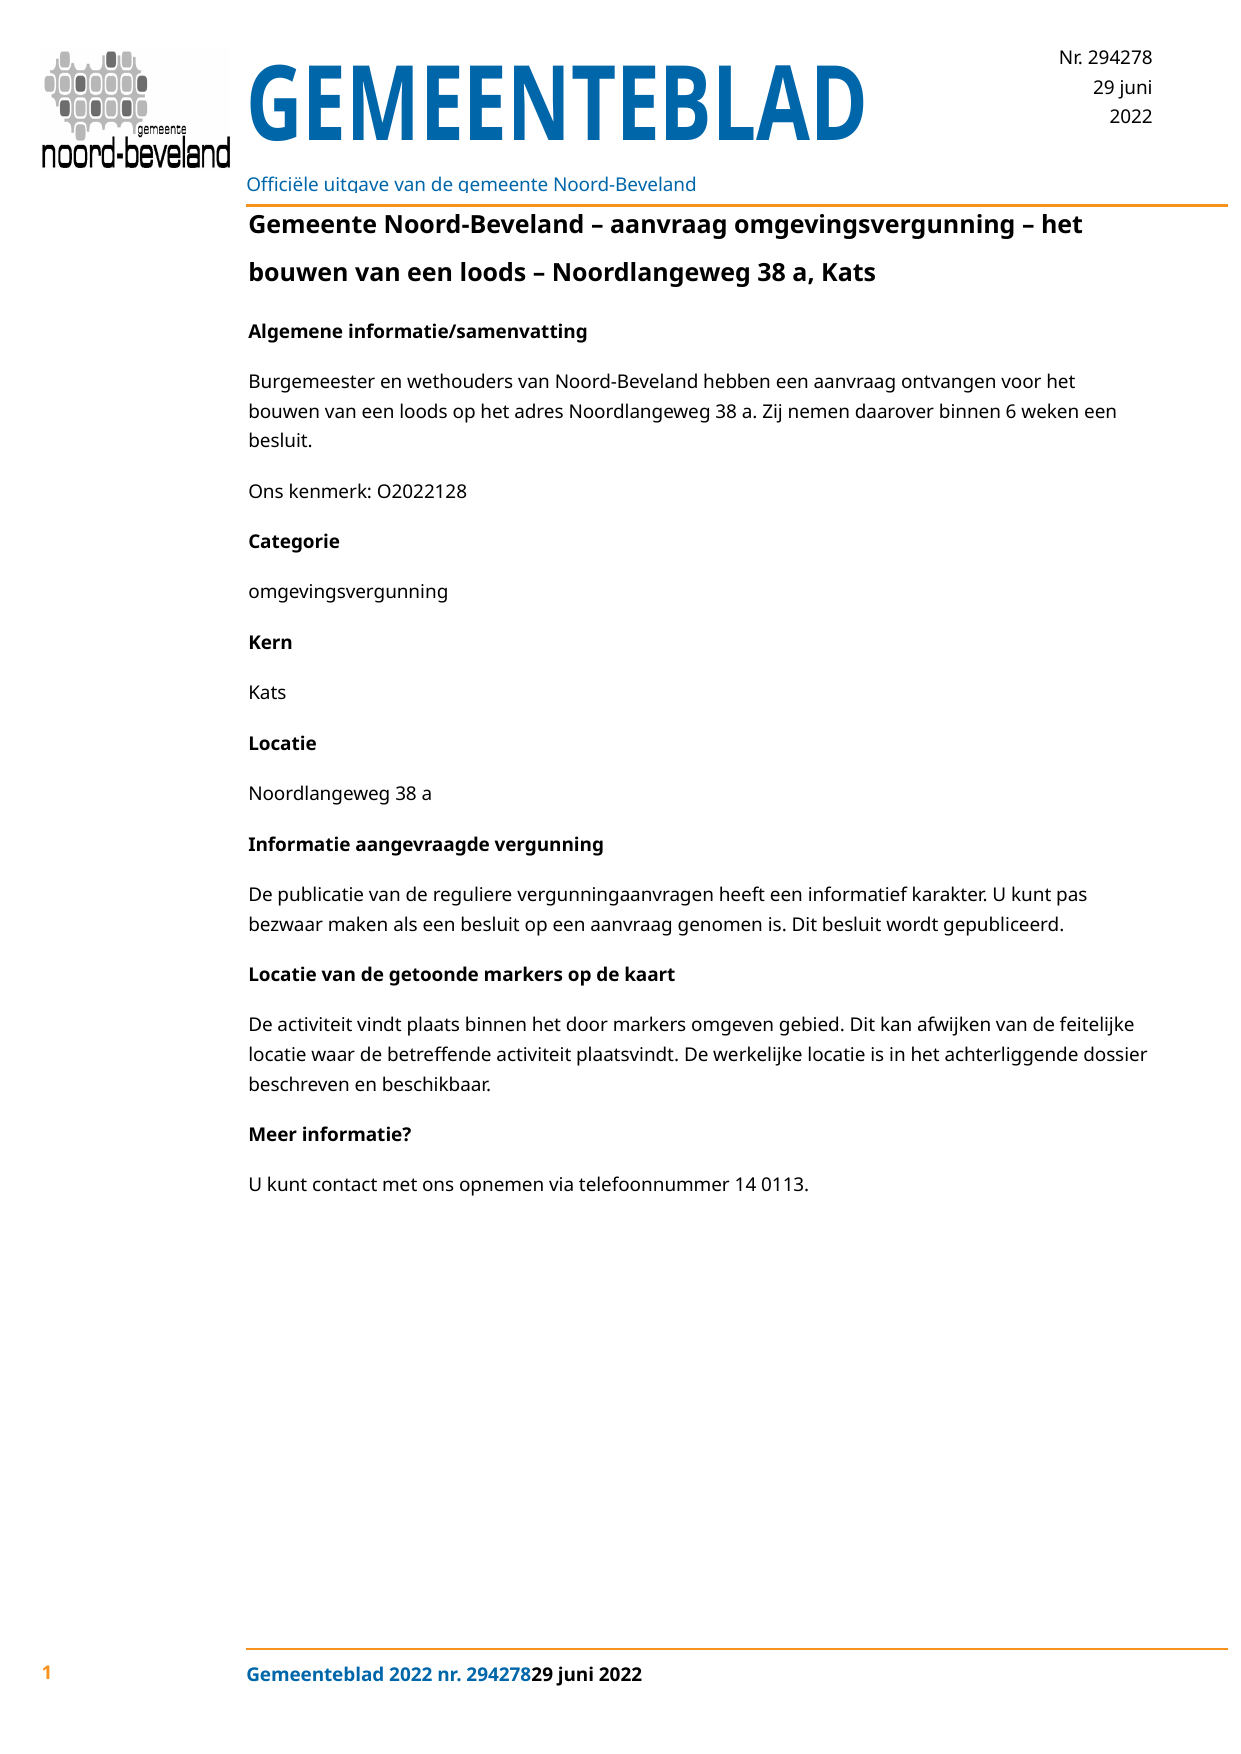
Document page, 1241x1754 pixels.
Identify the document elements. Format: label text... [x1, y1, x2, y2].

text U kunt contact met ons opnemen via telefoonnummer 14 0113. [248, 1172, 1152, 1197]
text Kats [248, 679, 1152, 705]
text Meer informatie? [248, 1121, 1152, 1147]
text Noordlangeweg 38 a [248, 780, 1152, 806]
text Categorie [248, 528, 1152, 554]
text Informatie aangevraagde vergunning [248, 831, 1152, 857]
text Locatie [248, 730, 1152, 756]
text Burgemeester en wethouders van Noord-Beveland hebben een aanvraag ontvangen voor het bouwen van een loods op het adres Noordlangeweg 38 a. Zij nemen daarover binnen 6 weken een besluit. [248, 368, 1152, 453]
text De publicatie van de reguliere vergunningaanvragen heeft een informatief karakter. U kunt pas bezwaar maken als een besluit op een aanvraag genomen is. Dit besluit wordt gepubliceerd. [248, 881, 1152, 937]
text Gemeente Noord-Beveland – aanvraag omgevingsvergunning – het bouwen van een loods – Noordlangeweg 38 a, Kats [248, 207, 1152, 288]
text omgevingsvergunning [248, 579, 1152, 604]
text Algemene informatie/samenvatting [248, 318, 1152, 344]
text Ons kenmerk: O2022128 [248, 478, 1152, 504]
text Kern [248, 629, 1152, 655]
picture [41, 47, 231, 172]
text Locatie van de getoonde markers op de kaart [248, 961, 1152, 987]
text De activiteit vindt plaats binnen het door markers omgeven gebied. Dit kan afwijken van de feitelijke locatie waar de betreffende activiteit plaatsvindt. De werkelijke locatie is in het achterliggende dossier beschreven en beschikbaar. [248, 1012, 1152, 1097]
